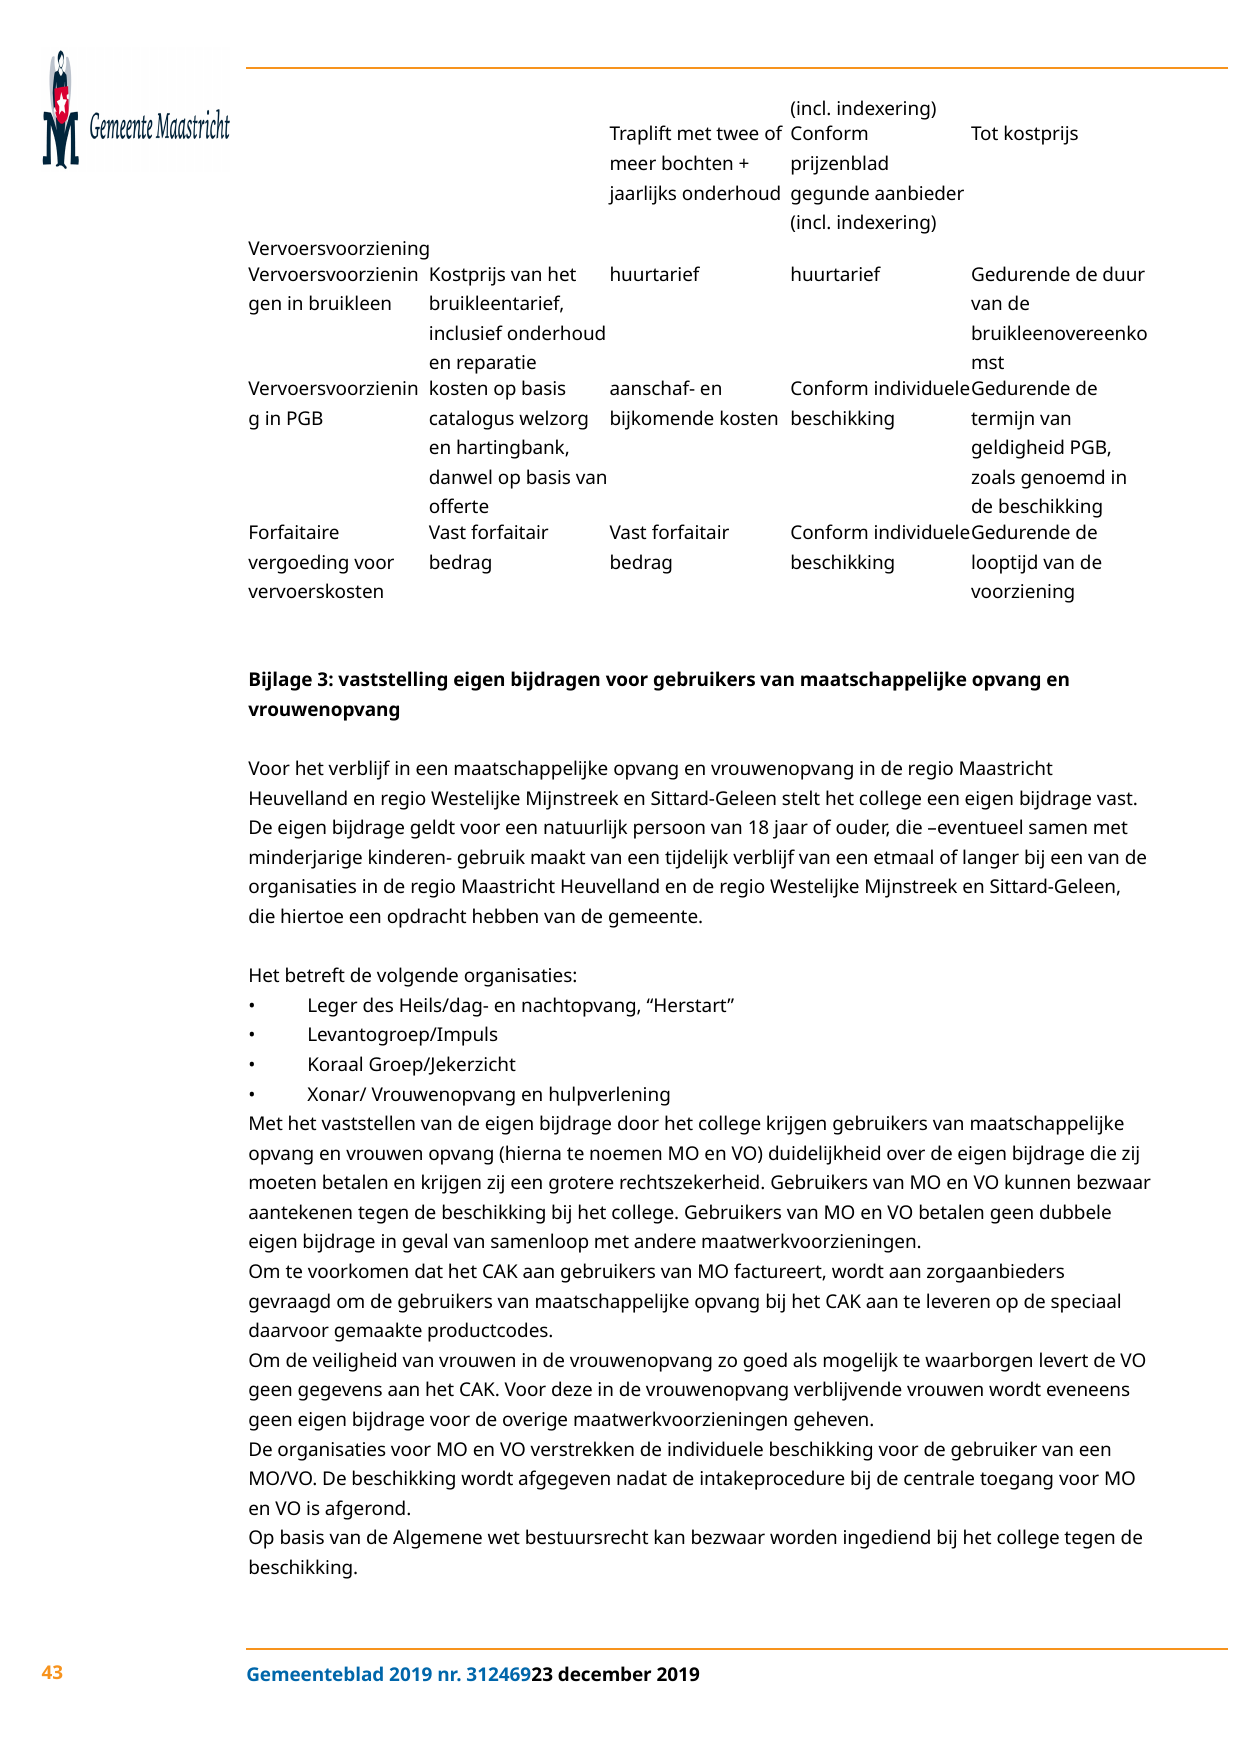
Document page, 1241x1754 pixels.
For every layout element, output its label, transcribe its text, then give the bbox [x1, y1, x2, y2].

list Levantogroep/Impuls [248, 1022, 1152, 1047]
table_cell [971, 95, 1152, 121]
text Met het vaststellen van de eigen bijdrage door het college krijgen gebruikers van maatschappelijke opvang en vrouwen opvang (hierna te noemen MO en VO) duidelijkheid over de eigen bijdrage die zij moeten betalen en krijgen zij een grotere rechtszekerheid. Gebruikers van MO en VO kunnen bezwaar aantekenen tegen de beschikking bij het college. Gebruikers van MO en VO betalen geen dubbele eigen bijdrage in geval van samenloop met andere maatwerkvoorzieningen. [248, 1110, 1152, 1254]
table_cell Vast forfaitair bedrag [609, 519, 790, 604]
table_cell Kostprijs van het bruikleentarief, inclusief onderhoud en reparatie [429, 261, 609, 375]
table_cell huurtarief [609, 261, 790, 375]
table_cell Vervoersvoorziening [248, 235, 1152, 261]
list Koraal Groep/Jekerzicht [248, 1051, 1152, 1077]
table_cell kosten op basis catalogus welzorg en hartingbank, danwel op basis van offerte [429, 375, 609, 519]
table_cell [609, 95, 790, 121]
text Bijlage 3: vaststelling eigen bijdragen voor gebruikers van maatschappelijke opvang en vrouwenopvang [248, 667, 1152, 722]
table_cell Gedurende de termijn van geldigheid PGB, zoals genoemd in de beschikking [971, 375, 1152, 519]
table_cell (incl. indexering) [790, 95, 971, 121]
table_cell Tot kostprijs [971, 121, 1152, 235]
table_cell Vast forfaitair bedrag [429, 519, 609, 604]
table_cell Gedurende de duur van de bruikleenovereenkomst [971, 261, 1152, 375]
table_cell Vervoersvoorzieningen in bruikleen [248, 261, 429, 375]
table_cell [429, 121, 609, 235]
text Voor het verblijf in een maatschappelijke opvang en vrouwenopvang in de regio Maastricht Heuvelland en regio Westelijke Mijnstreek en Sittard-Geleen stelt het college een eigen bijdrage vast. [248, 755, 1152, 811]
table_cell Forfaitaire vergoeding voor vervoerskosten [248, 519, 429, 604]
table_cell aanschaf- en bijkomende kosten [609, 375, 790, 519]
table_cell [248, 121, 429, 235]
text Om de veiligheid van vrouwen in de vrouwenopvang zo goed als mogelijk te waarborgen levert de VO geen gegevens aan het CAK. Voor deze in de vrouwenopvang verblijvende vrouwen wordt eveneens geen eigen bijdrage voor de overige maatwerkvoorzieningen geheven. [248, 1347, 1152, 1432]
table_cell Conform prijzenblad gegunde aanbieder (incl. indexering) [790, 121, 971, 235]
table_cell Traplift met twee of meer bochten + jaarlijks onderhoud [609, 121, 790, 235]
table_cell Conform individuele beschikking [790, 519, 971, 604]
text Op basis van de Algemene wet bestuursrecht kan bezwaar worden ingediend bij het college tegen de beschikking. [248, 1524, 1152, 1580]
text De eigen bijdrage geldt voor een natuurlijk persoon van 18 jaar of ouder, die –eventueel samen met minderjarige kinderen- gebruik maakt van een tijdelijk verblijf van een etmaal of langer bij een van de organisaties in de regio Maastricht Heuvelland en de regio Westelijke Mijnstreek en Sittard-Geleen, die hiertoe een opdracht hebben van de gemeente. [248, 814, 1152, 929]
list Leger des Heils/dag- en nachtopvang, “Herstart” [248, 992, 1152, 1018]
table_cell Conform individuele beschikking [790, 375, 971, 519]
table_cell [248, 95, 429, 121]
table_cell Vervoersvoorziening in PGB [248, 375, 429, 519]
table_cell [429, 95, 609, 121]
list Xonar/ Vrouwenopvang en hulpverlening [248, 1081, 1152, 1106]
text Om te voorkomen dat het CAK aan gebruikers van MO factureert, wordt aan zorgaanbieders gevraagd om de gebruikers van maatschappelijke opvang bij het CAK aan te leveren op de speciaal daarvoor gemaakte productcodes. [248, 1258, 1152, 1343]
text Het betreft de volgende organisaties: [248, 962, 1152, 988]
picture [41, 47, 231, 172]
text De organisaties voor MO en VO verstrekken de individuele beschikking voor de gebruiker van een MO/VO. De beschikking wordt afgegeven nadat de intakeprocedure bij de centrale toegang voor MO en VO is afgerond. [248, 1436, 1152, 1521]
table_cell Gedurende de looptijd van de voorziening [971, 519, 1152, 604]
table_cell huurtarief [790, 261, 971, 375]
